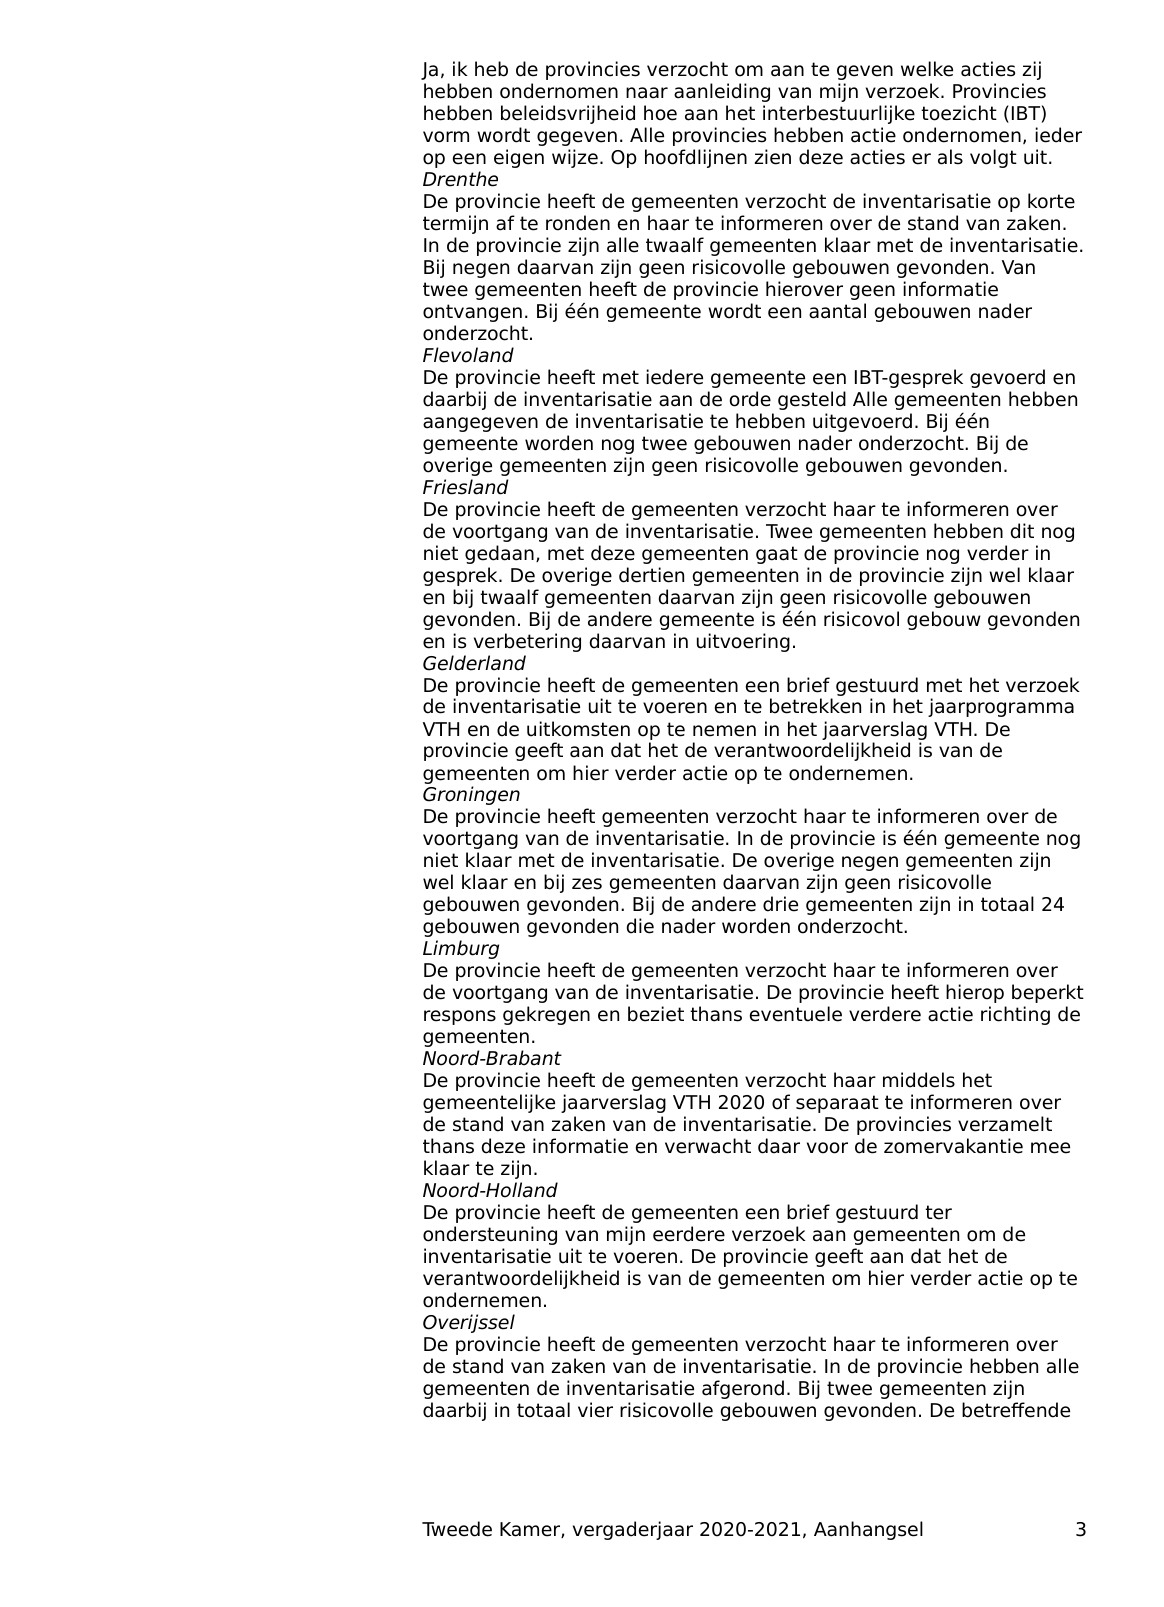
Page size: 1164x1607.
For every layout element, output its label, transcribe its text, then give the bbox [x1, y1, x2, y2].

text Noord-Holland [422, 1180, 1087, 1202]
text De provincie heeft de gemeenten verzocht haar te informeren over de stand van zaken van de inventarisatie. In de provincie hebben alle gemeenten de inventarisatie afgerond. Bij twee gemeenten zijn daarbij in totaal vier risicovolle gebouwen gevonden. De betreffende [422, 1334, 1087, 1422]
text Groningen [422, 784, 1087, 806]
text De provincie heeft de gemeenten verzocht haar te informeren over de voortgang van de inventarisatie. Twee gemeenten hebben dit nog niet gedaan, met deze gemeenten gaat de provincie nog verder in gesprek. De overige dertien gemeenten in de provincie zijn wel klaar en bij twaalf gemeenten daarvan zijn geen risicovolle gebouwen gevonden. Bij de andere gemeente is één risicovol gebouw gevonden en is verbetering daarvan in uitvoering. [422, 499, 1087, 652]
text Noord-Brabant [422, 1048, 1087, 1070]
text Ja, ik heb de provincies verzocht om aan te geven welke acties zij hebben ondernomen naar aanleiding van mijn verzoek. Provincies hebben beleidsvrijheid hoe aan het interbestuurlijke toezicht (IBT) vorm wordt gegeven. Alle provincies hebben actie ondernomen, ieder op een eigen wijze. Op hoofdlijnen zien deze acties er als volgt uit. [422, 59, 1087, 169]
text Overijssel [422, 1312, 1087, 1334]
text Gelderland [422, 652, 1087, 674]
text Flevoland [422, 345, 1087, 367]
text De provincie heeft de gemeenten verzocht haar middels het gemeentelijke jaarverslag VTH 2020 of separaat te informeren over de stand van zaken van de inventarisatie. De provincies verzamelt thans deze informatie en verwacht daar voor de zomervakantie mee klaar te zijn. [422, 1070, 1087, 1180]
text De provincie heeft de gemeenten verzocht haar te informeren over de voortgang van de inventarisatie. De provincie heeft hierop beperkt respons gekregen en beziet thans eventuele verdere actie richting de gemeenten. [422, 960, 1087, 1048]
text De provincie heeft gemeenten verzocht haar te informeren over de voortgang van de inventarisatie. In de provincie is één gemeente nog niet klaar met de inventarisatie. De overige negen gemeenten zijn wel klaar en bij zes gemeenten daarvan zijn geen risicovolle gebouwen gevonden. Bij de andere drie gemeenten zijn in totaal 24 gebouwen gevonden die nader worden onderzocht. [422, 806, 1087, 938]
text De provincie heeft met iedere gemeente een IBT-gesprek gevoerd en daarbij de inventarisatie aan de orde gesteld Alle gemeenten hebben aangegeven de inventarisatie te hebben uitgevoerd. Bij één gemeente worden nog twee gebouwen nader onderzocht. Bij de overige gemeenten zijn geen risicovolle gebouwen gevonden. [422, 367, 1087, 477]
text De provincie heeft de gemeenten verzocht de inventarisatie op korte termijn af te ronden en haar te informeren over de stand van zaken. In de provincie zijn alle twaalf gemeenten klaar met de inventarisatie. Bij negen daarvan zijn geen risicovolle gebouwen gevonden. Van twee gemeenten heeft de provincie hierover geen informatie ontvangen. Bij één gemeente wordt een aantal gebouwen nader onderzocht. [422, 191, 1087, 345]
text Drenthe [422, 169, 1087, 191]
text De provincie heeft de gemeenten een brief gestuurd met het verzoek de inventarisatie uit te voeren en te betrekken in het jaarprogramma VTH en de uitkomsten op te nemen in het jaarverslag VTH. De provincie geeft aan dat het de verantwoordelijkheid is van de gemeenten om hier verder actie op te ondernemen. [422, 674, 1087, 784]
text De provincie heeft de gemeenten een brief gestuurd ter ondersteuning van mijn eerdere verzoek aan gemeenten om de inventarisatie uit te voeren. De provincie geeft aan dat het de verantwoordelijkheid is van de gemeenten om hier verder actie op te ondernemen. [422, 1202, 1087, 1312]
text Limburg [422, 938, 1087, 960]
text Friesland [422, 477, 1087, 499]
